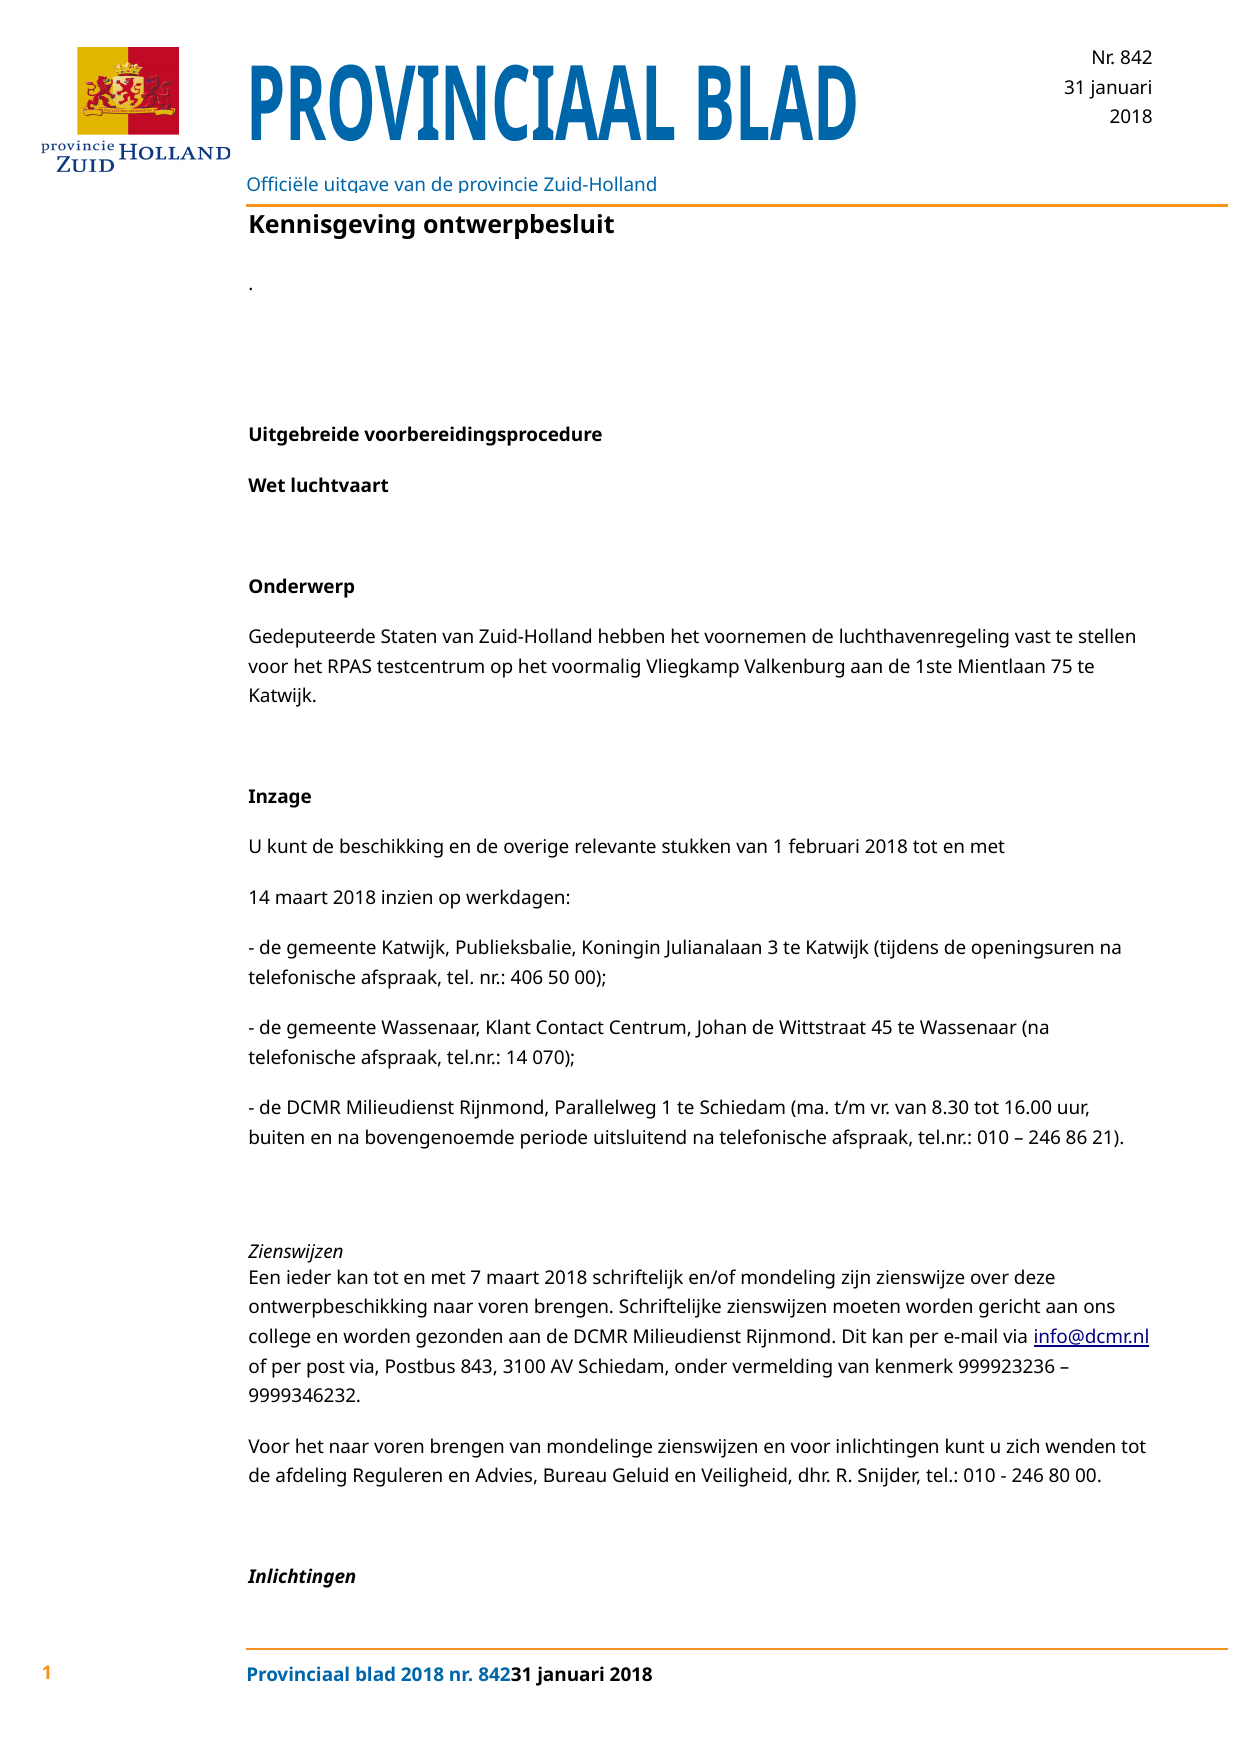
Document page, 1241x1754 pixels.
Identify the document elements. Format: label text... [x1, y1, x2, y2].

text Kennisgeving ontwerpbesluit [248, 207, 1152, 241]
text Zienswijzen [248, 1238, 1152, 1264]
text 14 maart 2018 inzien op werkdagen: [248, 884, 1152, 910]
text Wet luchtvaart [248, 472, 1152, 498]
text Inzage [248, 783, 1152, 809]
text - de gemeente Katwijk, Publieksbalie, Koningin Julianalaan 3 te Katwijk (tijdens de openingsuren na telefonische afspraak, tel. nr.: 406 50 00); [248, 934, 1152, 990]
picture [41, 47, 231, 172]
text U kunt de beschikking en de overige relevante stukken van 1 februari 2018 tot en met [248, 834, 1152, 859]
text Gedeputeerde Staten van Zuid-Holland hebben het voornemen de luchthavenregeling vast te stellen voor het RPAS testcentrum op het voormalig Vliegkamp Valkenburg aan de 1ste Mientlaan 75 te Katwijk. [248, 623, 1152, 708]
text Een ieder kan tot en met 7 maart 2018 schriftelijk en/of mondeling zijn zienswijze over deze ontwerpbeschikking naar voren brengen. Schriftelijke zienswijzen moeten worden gericht aan ons college en worden gezonden aan de DCMR Milieudienst Rijnmond. Dit kan per e-mail via info@dcmr.nl of per post via, Postbus 843, 3100 AV Schiedam, onder vermelding van kenmerk 999923236 – 9999346232. [248, 1264, 1152, 1408]
text Onderwerp [248, 573, 1152, 598]
text Voor het naar voren brengen van mondelinge zienswijzen en voor inlichtingen kunt u zich wenden tot de afdeling Reguleren en Advies, Bureau Geluid en Veiligheid, dhr. R. Snijder, tel.: 010 - 246 80 00. [248, 1433, 1152, 1488]
text - de DCMR Milieudienst Rijnmond, Parallelweg 1 te Schiedam (ma. t/m vr. van 8.30 tot 16.00 uur, buiten en na bovengenoemde periode uitsluitend na telefonische afspraak, tel.nr.: 010 – 246 86 21). [248, 1094, 1152, 1150]
text Uitgebreide voorbereidingsprocedure [248, 422, 1152, 447]
text - de gemeente Wassenaar, Klant Contact Centrum, Johan de Wittstraat 45 te Wassenaar (na telefonische afspraak, tel.nr.: 14 070); [248, 1014, 1152, 1070]
text . [248, 270, 1152, 296]
text Inlichtingen [248, 1563, 1152, 1589]
